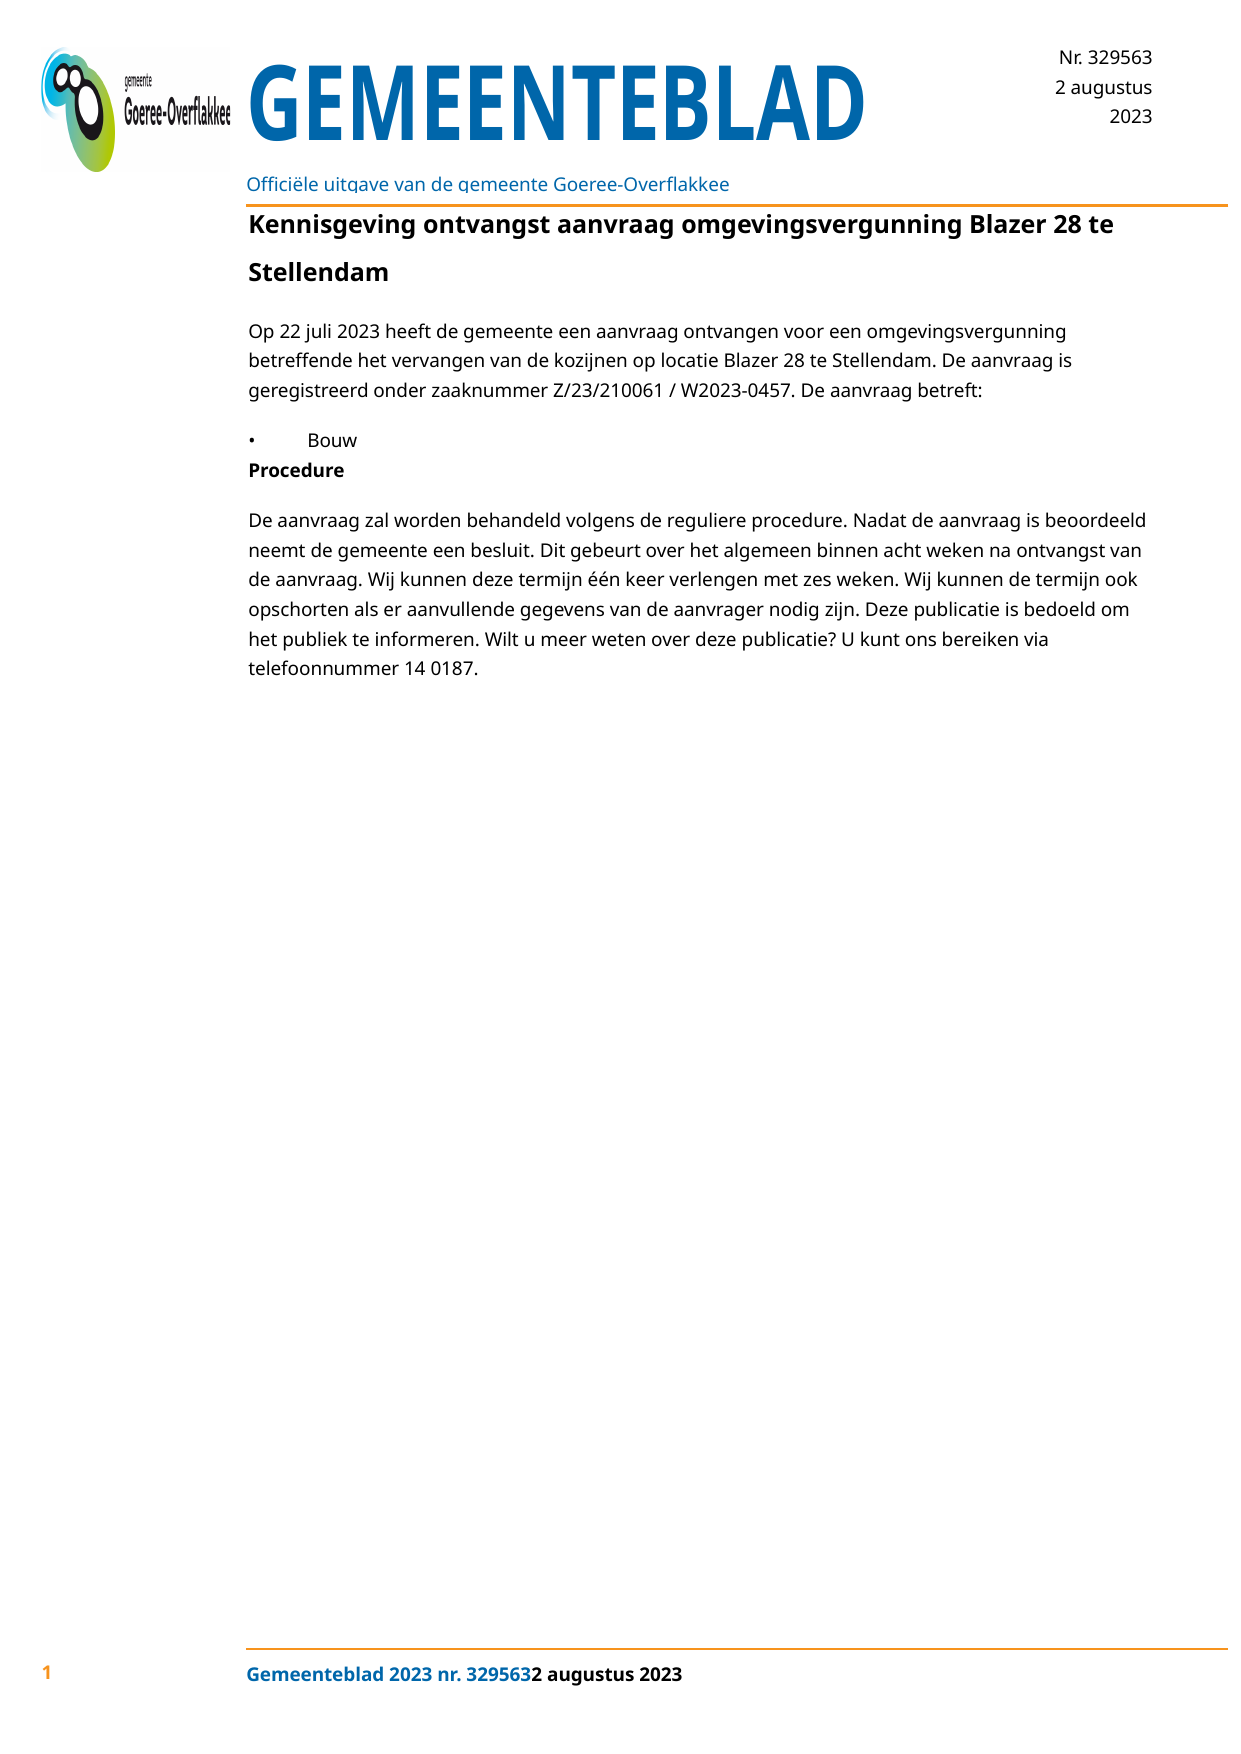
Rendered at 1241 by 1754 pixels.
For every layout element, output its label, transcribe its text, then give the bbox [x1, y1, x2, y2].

list Bouw [248, 427, 1152, 453]
text De aanvraag zal worden behandeld volgens de reguliere procedure. Nadat de aanvraag is beoordeeld neemt de gemeente een besluit. Dit gebeurt over het algemeen binnen acht weken na ontvangst van de aanvraag. Wij kunnen deze termijn één keer verlengen met zes weken. Wij kunnen de termijn ook opschorten als er aanvullende gegevens van de aanvrager nodig zijn. Deze publicatie is bedoeld om het publiek te informeren. Wilt u meer weten over deze publicatie? U kunt ons bereiken via telefoonnummer 14 0187. [248, 507, 1152, 681]
text Op 22 juli 2023 heeft de gemeente een aanvraag ontvangen voor een omgevingsvergunning betreffende het vervangen van de kozijnen op locatie Blazer 28 te Stellendam. De aanvraag is geregistreerd onder zaaknummer Z/23/210061 / W2023-0457. De aanvraag betreft: [248, 318, 1152, 403]
text Procedure [248, 457, 1152, 483]
text Kennisgeving ontvangst aanvraag omgevingsvergunning Blazer 28 te Stellendam [248, 207, 1152, 288]
picture [41, 47, 231, 172]
